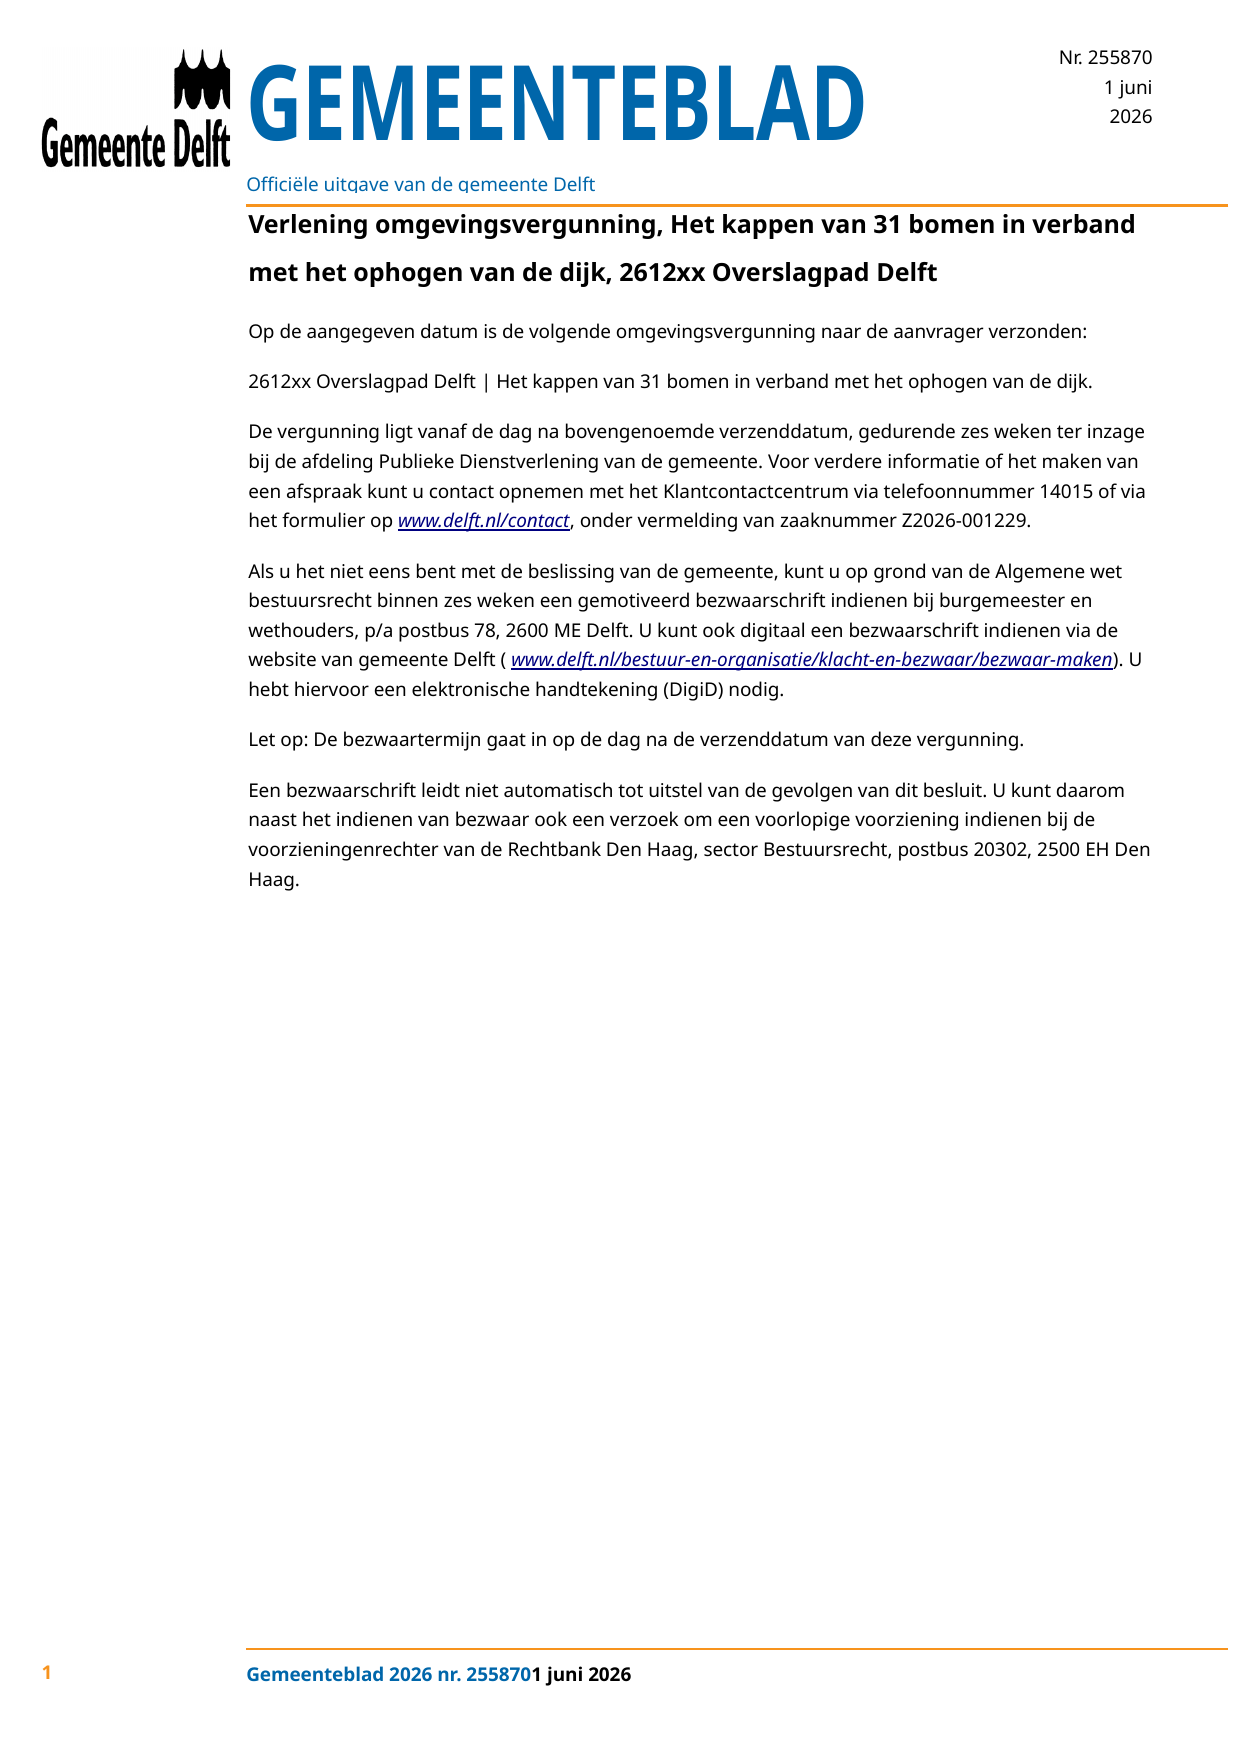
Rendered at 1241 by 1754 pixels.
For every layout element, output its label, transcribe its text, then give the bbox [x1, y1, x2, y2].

text Let op: De bezwaartermijn gaat in op de dag na de verzenddatum van deze vergunning. [248, 727, 1152, 752]
text 2612xx Overslagpad Delft | Het kappen van 31 bomen in verband met het ophogen van de dijk. [248, 368, 1152, 394]
text De vergunning ligt vanaf de dag na bovengenoemde verzenddatum, gedurende zes weken ter inzage bij de afdeling Publieke Dienstverlening van de gemeente. Voor verdere informatie of het maken van een afspraak kunt u contact opnemen met het Klantcontactcentrum via telefoonnummer 14015 of via het formulier op www.delft.nl/contact, onder vermelding van zaaknummer Z2026-001229. [248, 419, 1152, 533]
text Verlening omgevingsvergunning, Het kappen van 31 bomen in verband met het ophogen van de dijk, 2612xx Overslagpad Delft [248, 207, 1152, 288]
picture [41, 47, 231, 172]
text Op de aangegeven datum is de volgende omgevingsvergunning naar de aanvrager verzonden: [248, 318, 1152, 344]
text Als u het niet eens bent met de beslissing van de gemeente, kunt u op grond van de Algemene wet bestuursrecht binnen zes weken een gemotiveerd bezwaarschrift indienen bij burgemeester en wethouders, p/a postbus 78, 2600 ME Delft. U kunt ook digitaal een bezwaarschrift indienen via de website van gemeente Delft ( www.delft.nl/bestuur-en-organisatie/klacht-en-bezwaar/bezwaar-maken). U hebt hiervoor een elektronische handtekening (DigiD) nodig. [248, 558, 1152, 702]
text Een bezwaarschrift leidt niet automatisch tot uitstel van de gevolgen van dit besluit. U kunt daarom naast het indienen van bezwaar ook een verzoek om een voorlopige voorziening indienen bij de voorzieningenrechter van de Rechtbank Den Haag, sector Bestuursrecht, postbus 20302, 2500 EH Den Haag. [248, 777, 1152, 892]
